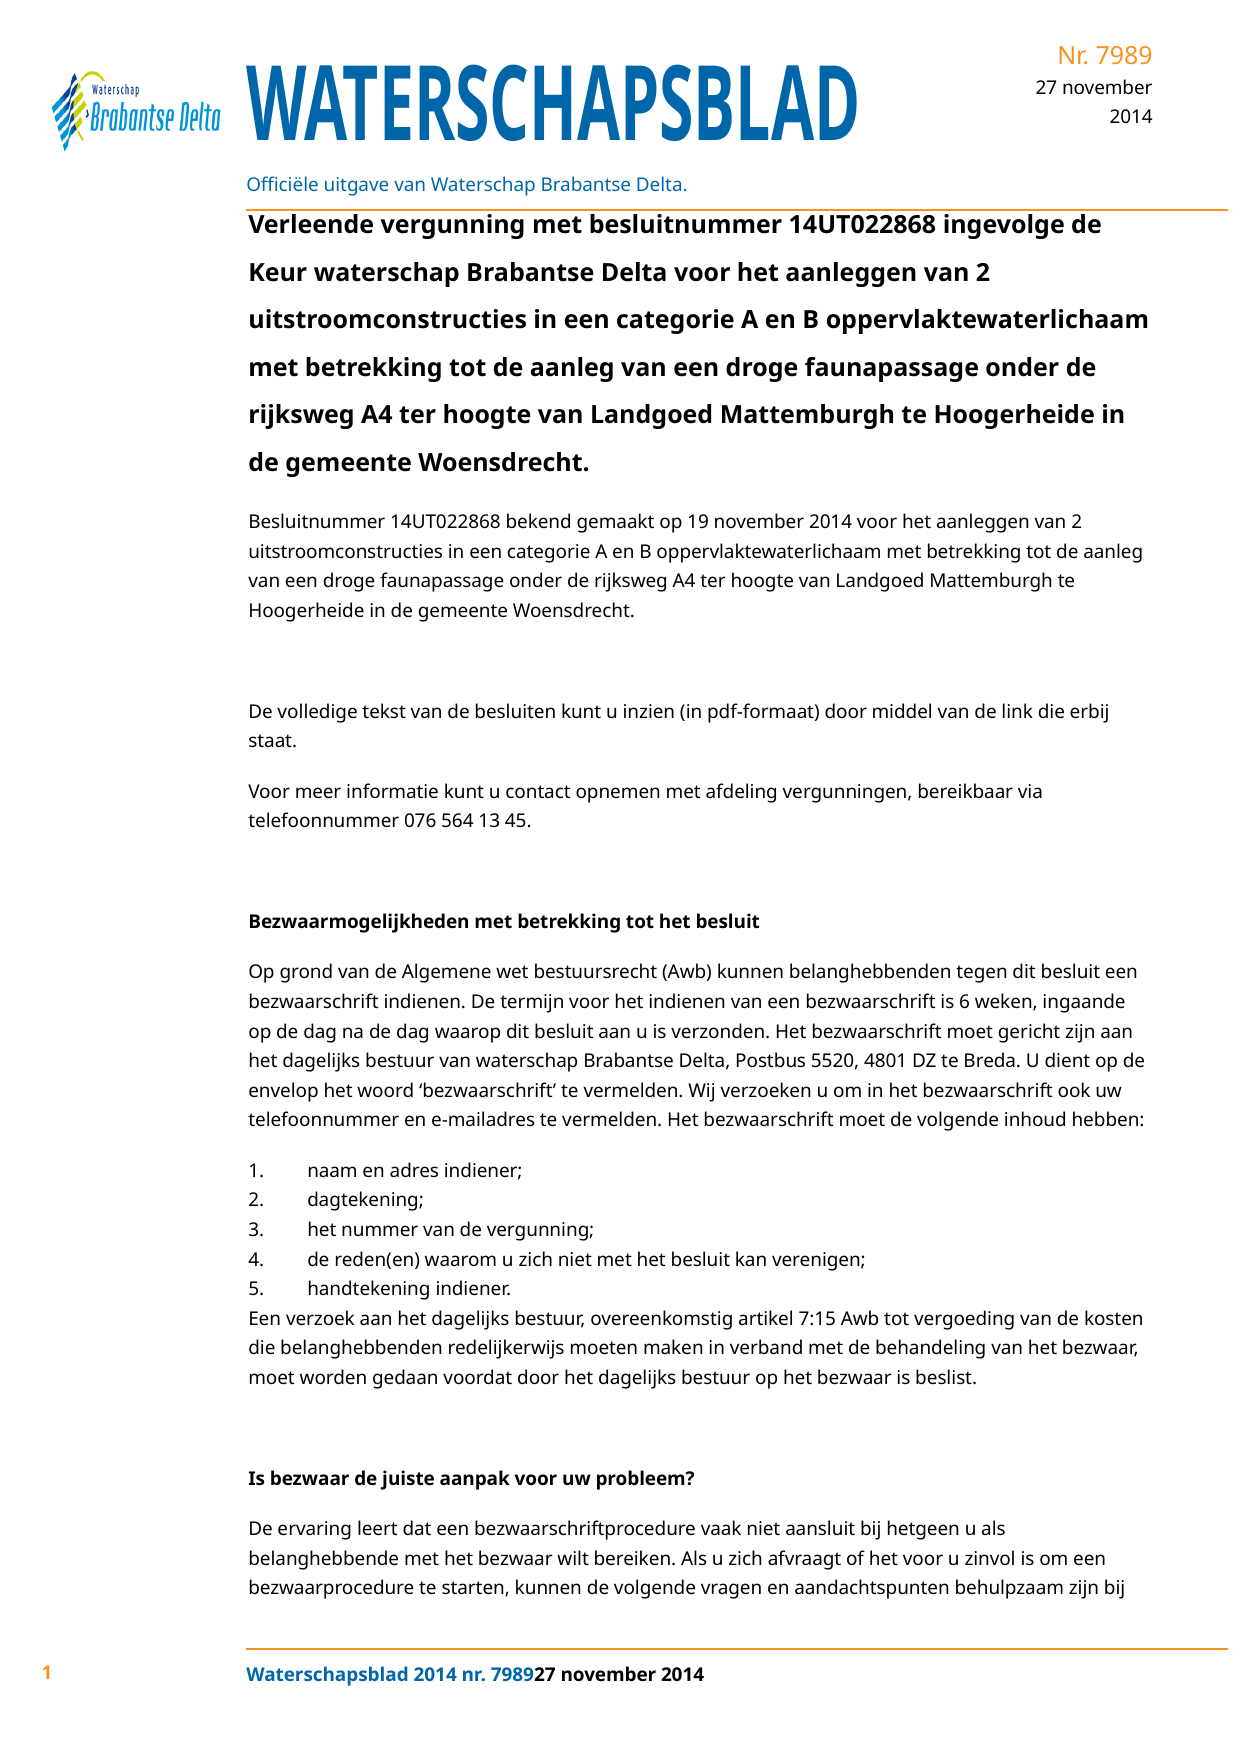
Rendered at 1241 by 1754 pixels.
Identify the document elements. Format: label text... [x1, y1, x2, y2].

text Verleende vergunning met besluitnummer 14UT022868 ingevolge de Keur waterschap Brabantse Delta voor het aanleggen van 2 uitstroomconstructies in een categorie A en B oppervlaktewaterlichaam met betrekking tot de aanleg van een droge faunapassage onder de rijksweg A4 ter hoogte van Landgoed Mattemburgh te Hoogerheide in de gemeente Woensdrecht. [248, 211, 1152, 479]
text Op grond van de Algemene wet bestuursrecht (Awb) kunnen belanghebbenden tegen dit besluit een bezwaarschrift indienen. De termijn voor het indienen van een bezwaarschrift is 6 weken, ingaande op de dag na de dag waarop dit besluit aan u is verzonden. Het bezwaarschrift moet gericht zijn aan het dagelijks bestuur van waterschap Brabantse Delta, Postbus 5520, 4801 DZ te Breda. U dient op de envelop het woord ‘bezwaarschrift’ te vermelden. Wij verzoeken u om in het bezwaarschrift ook uw telefoonnummer en e‑mailadres te vermelden. Het bezwaarschrift moet de volgende inhoud hebben: [248, 959, 1152, 1132]
text Is bezwaar de juiste aanpak voor uw probleem? [248, 1465, 1152, 1491]
text Een verzoek aan het dagelijks bestuur, overeenkomstig artikel 7:15 Awb tot vergoeding van de kosten die belanghebbenden redelijkerwijs moeten maken in verband met de behandeling van het bezwaar, moet worden gedaan voordat door het dagelijks bestuur op het bezwaar is beslist. [248, 1305, 1152, 1390]
list naam en adres indiener; [248, 1157, 1152, 1183]
picture [41, 47, 231, 172]
list handtekening indiener. [248, 1275, 1152, 1301]
list de reden(en) waarom u zich niet met het besluit kan verenigen; [248, 1246, 1152, 1272]
text Bezwaarmogelijkheden met betrekking tot het besluit [248, 908, 1152, 934]
list het nummer van de vergunning; [248, 1216, 1152, 1242]
list dagtekening; [248, 1187, 1152, 1212]
text De volledige tekst van de besluiten kunt u inzien (in pdf-formaat) door middel van de link die erbij staat. [248, 698, 1152, 753]
text Voor meer informatie kunt u contact opnemen met afdeling vergunningen, bereikbaar via telefoonnummer 076 564 13 45. [248, 778, 1152, 833]
text Besluitnummer 14UT022868 bekend gemaakt op 19 november 2014 voor het aanleggen van 2 uitstroomconstructies in een categorie A en B oppervlaktewaterlichaam met betrekking tot de aanleg van een droge faunapassage onder de rijksweg A4 ter hoogte van Landgoed Mattemburgh te Hoogerheide in de gemeente Woensdrecht. [248, 508, 1152, 623]
text De ervaring leert dat een bezwaarschriftprocedure vaak niet aansluit bij hetgeen u als belanghebbende met het bezwaar wilt bereiken. Als u zich afvraagt of het voor u zinvol is om een bezwaarprocedure te starten, kunnen de volgende vragen en aandachtspunten behulpzaam zijn bij [248, 1515, 1152, 1600]
